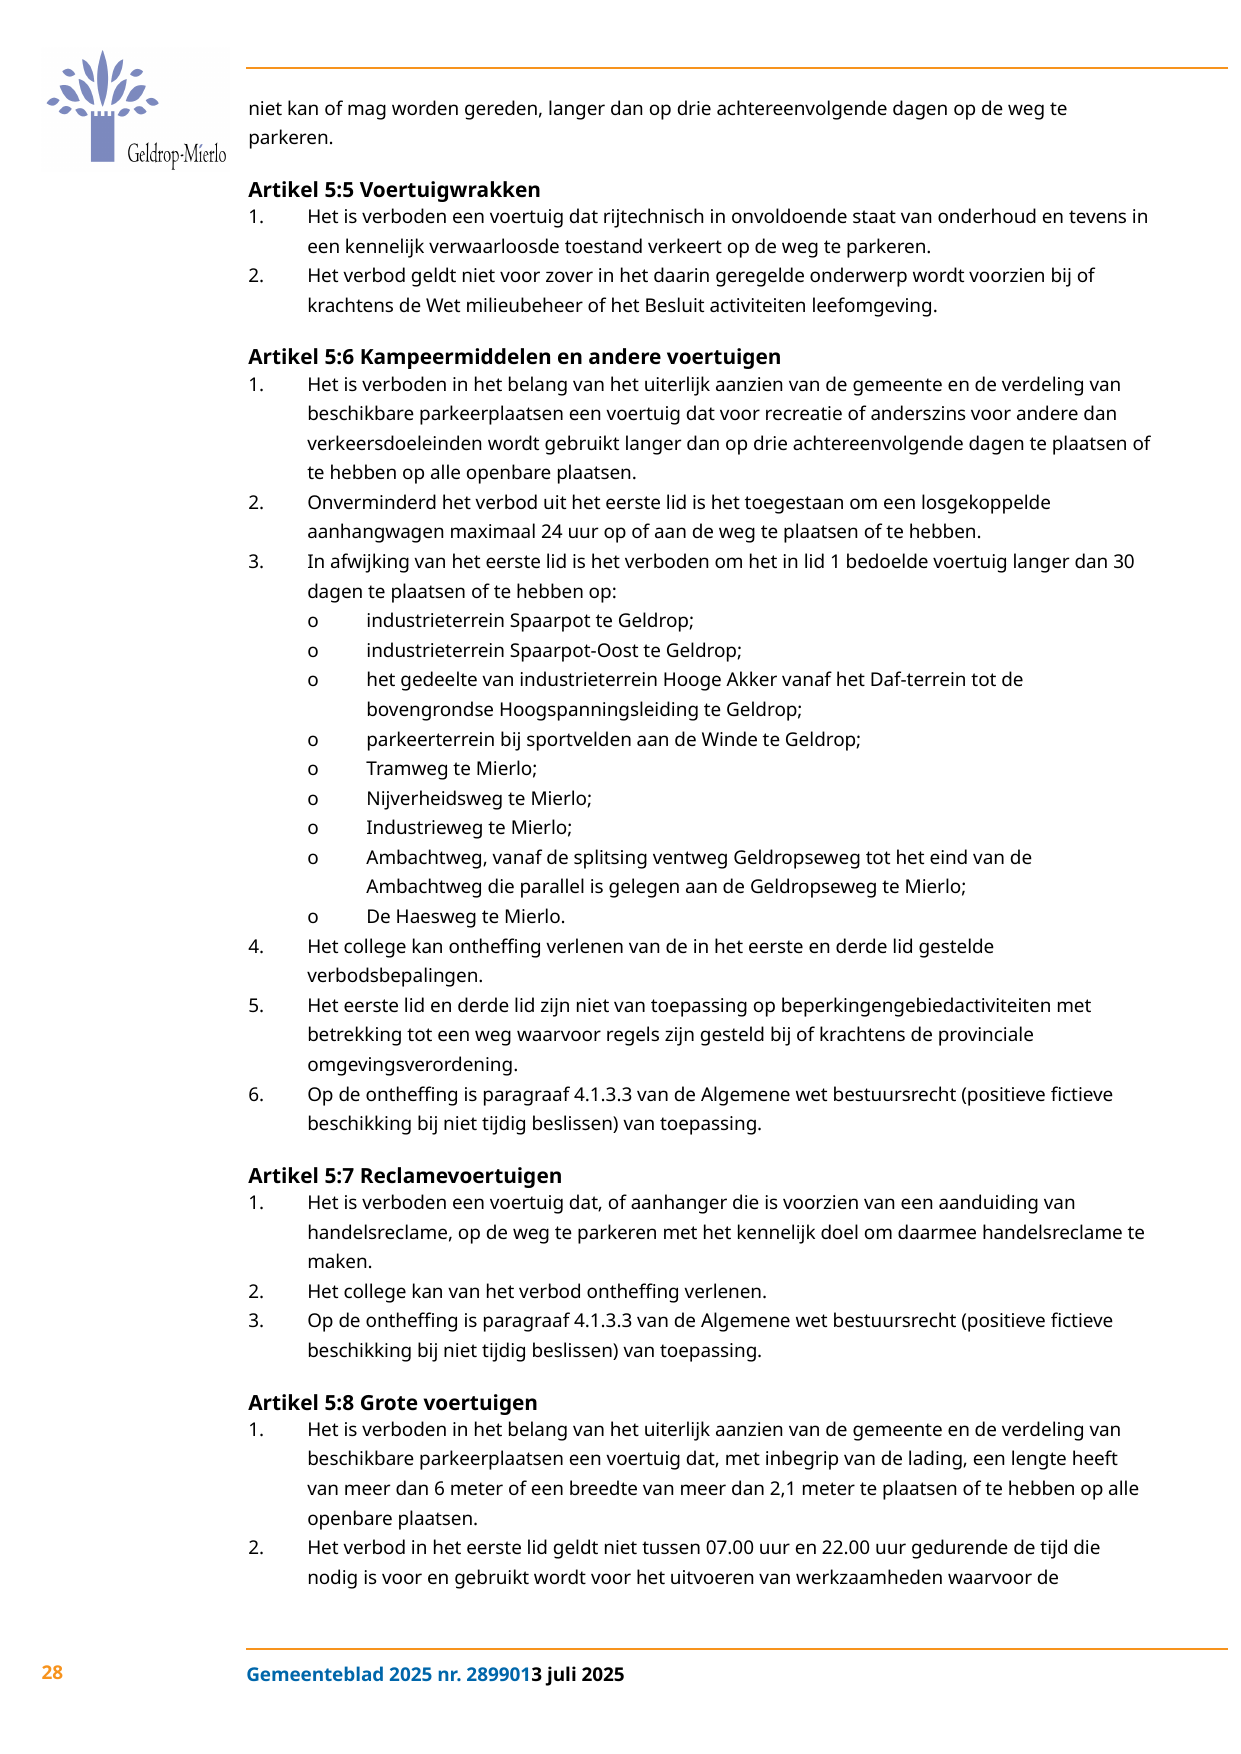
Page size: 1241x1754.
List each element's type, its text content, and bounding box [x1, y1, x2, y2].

list Het verbod geldt niet voor zover in het daarin geregelde onderwerp wordt voorzien bij of krachtens de Wet milieubeheer of het Besluit activiteiten leefomgeving. [248, 262, 1152, 318]
text niet kan of mag worden gereden, langer dan op drie achtereenvolgende dagen op de weg te parkeren. [248, 95, 1152, 150]
list Het college kan van het verbod ontheffing verlenen. [248, 1278, 1152, 1304]
list parkeerterrein bij sportvelden aan de Winde te Geldrop; [307, 726, 1152, 752]
list Het is verboden in het belang van het uiterlijk aanzien van de gemeente en de verdeling van beschikbare parkeerplaatsen een voertuig dat voor recreatie of anderszins voor andere dan verkeersdoeleinden wordt gebruikt langer dan op drie achtereenvolgende dagen te plaatsen of te hebben op alle openbare plaatsen. [248, 371, 1152, 485]
list Ambachtweg, vanaf de splitsing ventweg Geldropseweg tot het eind van de Ambachtweg die parallel is gelegen aan de Geldropseweg te Mierlo; [307, 844, 1152, 899]
list Het verbod in het eerste lid geldt niet tussen 07.00 uur en 22.00 uur gedurende de tijd die nodig is voor en gebruikt wordt voor het uitvoeren van werkzaamheden waarvoor de [248, 1534, 1152, 1590]
list Het is verboden in het belang van het uiterlijk aanzien van de gemeente en de verdeling van beschikbare parkeerplaatsen een voertuig dat, met inbegrip van de lading, een lengte heeft van meer dan 6 meter of een breedte van meer dan 2,1 meter te plaatsen of te hebben op alle openbare plaatsen. [248, 1416, 1152, 1531]
text Artikel 5:6 Kampeermiddelen en andere voertuigen [248, 342, 1152, 371]
list Het is verboden een voertuig dat rijtechnisch in onvoldoende staat van onderhoud en tevens in een kennelijk verwaarloosde toestand verkeert op de weg te parkeren. [248, 203, 1152, 258]
list Tramweg te Mierlo; [307, 755, 1152, 781]
text Artikel 5:7 Reclamevoertuigen [248, 1161, 1152, 1189]
list In afwijking van het eerste lid is het verboden om het in lid 1 bedoelde voertuig langer dan 30 dagen te plaatsen of te hebben op: [248, 548, 1152, 604]
text Artikel 5:5 Voertuigwrakken [248, 175, 1152, 203]
list industrieterrein Spaarpot te Geldrop; [307, 607, 1152, 633]
list Onverminderd het verbod uit het eerste lid is het toegestaan om een losgekoppelde aanhangwagen maximaal 24 uur op of aan de weg te plaatsen of te hebben. [248, 489, 1152, 544]
list Het eerste lid en derde lid zijn niet van toepassing op beperkingengebiedactiviteiten met betrekking tot een weg waarvoor regels zijn gesteld bij of krachtens de provinciale omgevingsverordening. [248, 992, 1152, 1077]
list Op de ontheffing is paragraaf 4.1.3.3 van de Algemene wet bestuursrecht (positieve fictieve beschikking bij niet tijdig beslissen) van toepassing. [248, 1081, 1152, 1136]
picture [41, 47, 231, 172]
list Industrieweg te Mierlo; [307, 814, 1152, 840]
text Artikel 5:8 Grote voertuigen [248, 1388, 1152, 1416]
list Nijverheidsweg te Mierlo; [307, 785, 1152, 811]
list industrieterrein Spaarpot-Oost te Geldrop; [307, 637, 1152, 663]
list Het is verboden een voertuig dat, of aanhanger die is voorzien van een aanduiding van handelsreclame, op de weg te parkeren met het kennelijk doel om daarmee handelsreclame te maken. [248, 1189, 1152, 1274]
list Op de ontheffing is paragraaf 4.1.3.3 van de Algemene wet bestuursrecht (positieve fictieve beschikking bij niet tijdig beslissen) van toepassing. [248, 1308, 1152, 1363]
list het gedeelte van industrieterrein Hooge Akker vanaf het Daf-terrein tot de bovengrondse Hoogspanningsleiding te Geldrop; [307, 667, 1152, 722]
list De Haesweg te Mierlo. [307, 903, 1152, 929]
list Het college kan ontheffing verlenen van de in het eerste en derde lid gestelde verbodsbepalingen. [248, 933, 1152, 988]
